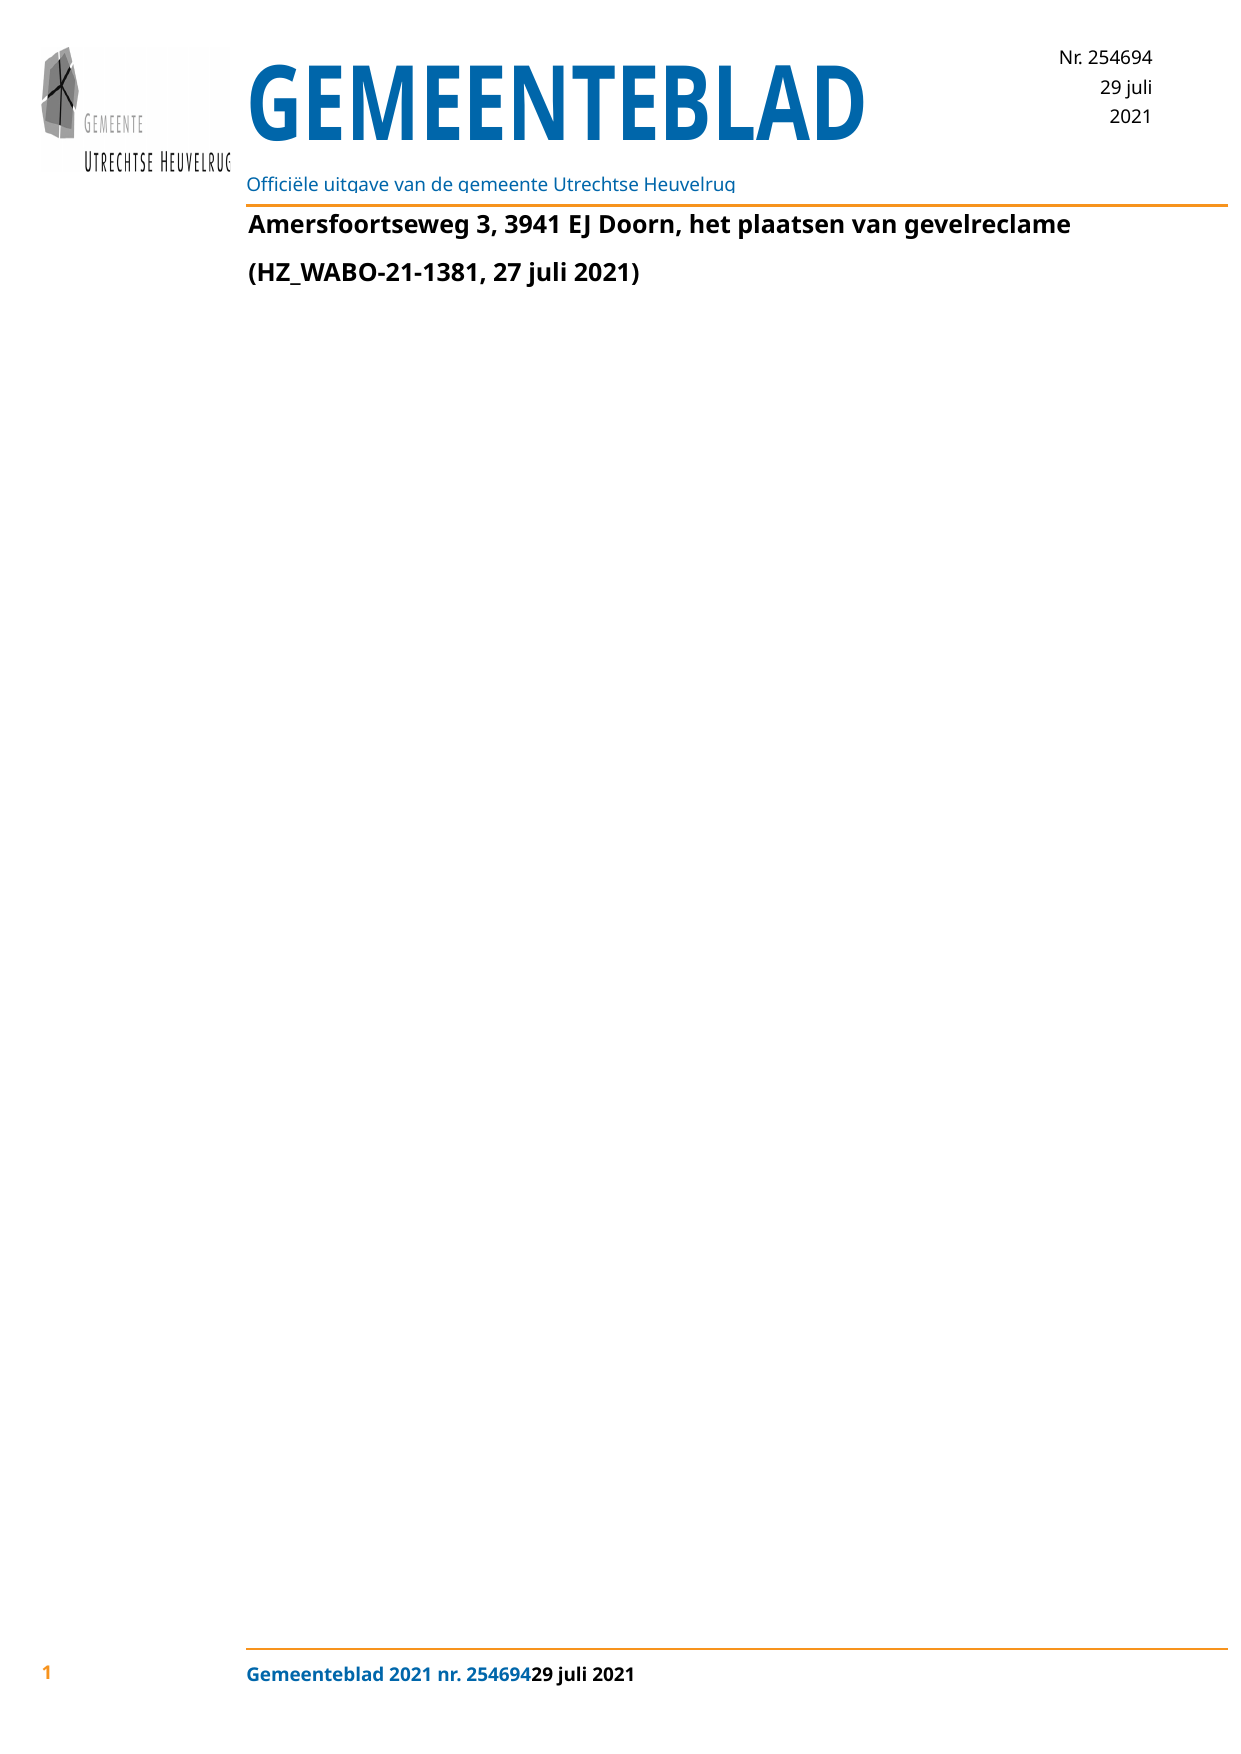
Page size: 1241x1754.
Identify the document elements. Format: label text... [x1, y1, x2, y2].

text Amersfoortseweg 3, 3941 EJ Doorn, het plaatsen van gevelreclame (HZ_WABO-21-1381, 27 juli 2021) [248, 207, 1152, 288]
picture [41, 47, 231, 172]
